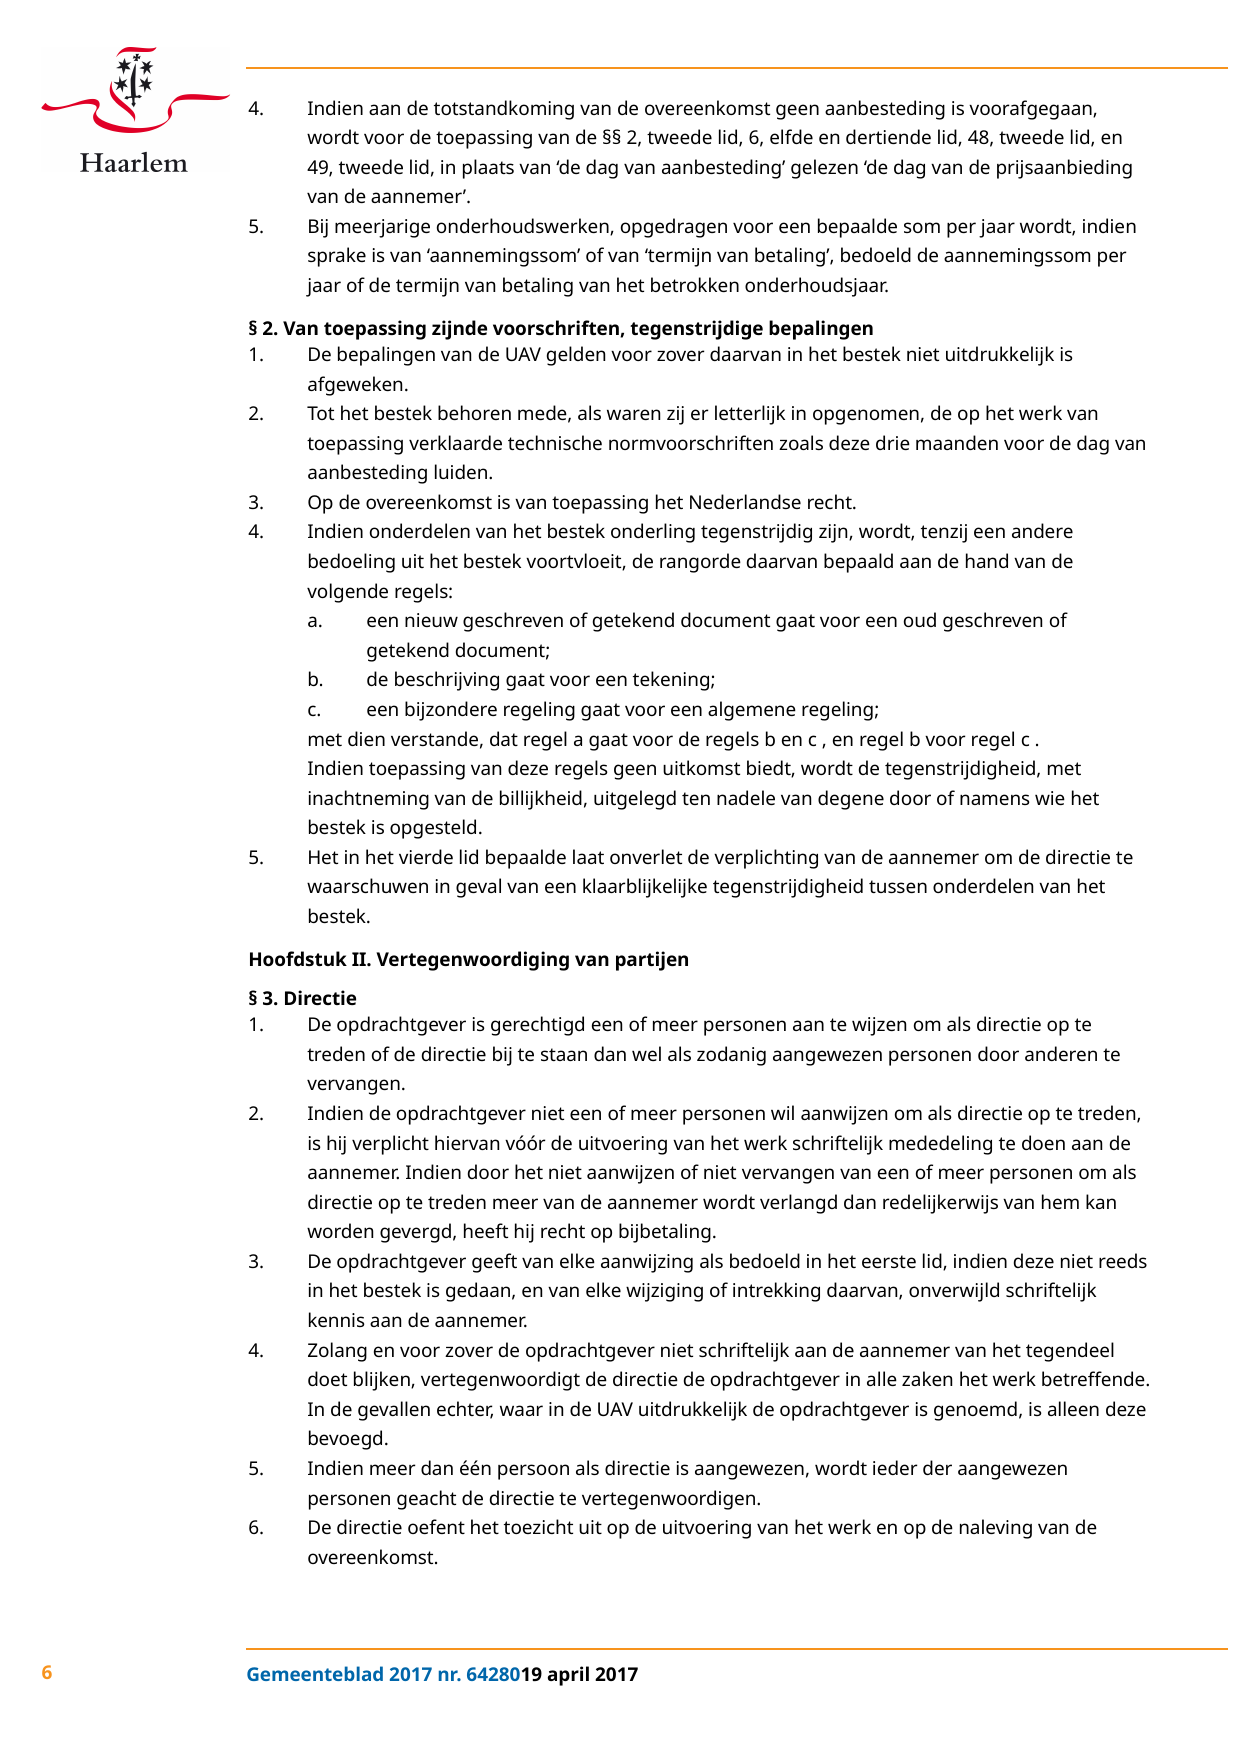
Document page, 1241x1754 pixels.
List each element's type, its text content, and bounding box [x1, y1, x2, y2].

text § 3. Directie [248, 986, 1152, 1011]
list Indien aan de totstandkoming van de overeenkomst geen aanbesteding is voorafgegaan, wordt voor de toepassing van de §§ 2, tweede lid, 6, elfde en dertiende lid, 48, tweede lid, en 49, tweede lid, in plaats van ‘de dag van aanbesteding’ gelezen ‘de dag van de prijsaanbieding van de aannemer’. [248, 95, 1152, 209]
list De directie oefent het toezicht uit op de uitvoering van het werk en op de naleving van de overeenkomst. [248, 1514, 1152, 1569]
list Zolang en voor zover de opdrachtgever niet schriftelijk aan de aannemer van het tegendeel doet blijken, vertegenwoordigt de directie de opdrachtgever in alle zaken het werk betreffende. In de gevallen echter, waar in de UAV uitdrukkelijk de opdrachtgever is genoemd, is alleen deze bevoegd. [248, 1337, 1152, 1451]
picture [41, 47, 231, 172]
list Op de overeenkomst is van toepassing het Nederlandse recht. [248, 489, 1152, 515]
list Indien onderdelen van het bestek onderling tegenstrijdig zijn, wordt, tenzij een andere bedoeling uit het bestek voortvloeit, de rangorde daarvan bepaald aan de hand van de volgende regels: [248, 519, 1152, 603]
text § 2. Van toepassing zijnde voorschriften, tegenstrijdige bepalingen [248, 315, 1152, 341]
list een nieuw geschreven of getekend document gaat voor een oud geschreven of getekend document; [307, 607, 1152, 663]
list Tot het bestek behoren mede, als waren zij er letterlijk in opgenomen, de op het werk van toepassing verklaarde technische normvoorschriften zoals deze drie maanden voor de dag van aanbesteding luiden. [248, 400, 1152, 485]
list de beschrijving gaat voor een tekening; [307, 667, 1152, 692]
list De opdrachtgever geeft van elke aanwijzing als bedoeld in het eerste lid, indien deze niet reeds in het bestek is gedaan, en van elke wijziging of intrekking daarvan, onverwijld schriftelijk kennis aan de aannemer. [248, 1248, 1152, 1333]
list Indien meer dan één persoon als directie is aangewezen, wordt ieder der aangewezen personen geacht de directie te vertegenwoordigen. [248, 1455, 1152, 1510]
list Indien de opdrachtgever niet een of meer personen wil aanwijzen om als directie op te treden, is hij verplicht hiervan vóór de uitvoering van het werk schriftelijk mededeling te doen aan de aannemer. Indien door het niet aanwijzen of niet vervangen van een of meer personen om als directie op te treden meer van de aannemer wordt verlangd dan redelijkerwijs van hem kan worden gevergd, heeft hij recht op bijbetaling. [248, 1100, 1152, 1244]
list Het in het vierde lid bepaalde laat onverlet de verplichting van de aannemer om de directie te waarschuwen in geval van een klaarblijkelijke tegenstrijdigheid tussen onderdelen van het bestek. [248, 844, 1152, 929]
list De opdrachtgever is gerechtigd een of meer personen aan te wijzen om als directie op te treden of de directie bij te staan dan wel als zodanig aangewezen personen door anderen te vervangen. [248, 1011, 1152, 1096]
list Bij meerjarige onderhoudswerken, opgedragen voor een bepaalde som per jaar wordt, indien sprake is van ‘aannemingssom’ of van ‘termijn van betaling’, bedoeld de aannemingssom per jaar of de termijn van betaling van het betrokken onderhoudsjaar. [248, 213, 1152, 298]
text Hoofdstuk II. Vertegenwoordiging van partijen [248, 946, 1152, 972]
list De bepalingen van de UAV gelden voor zover daarvan in het bestek niet uitdrukkelijk is afgeweken. [248, 341, 1152, 396]
list met dien verstande, dat regel a gaat voor de regels b en c , en regel b voor regel c . [248, 726, 1152, 751]
list een bijzondere regeling gaat voor een algemene regeling; [307, 696, 1152, 722]
list Indien toepassing van deze regels geen uitkomst biedt, wordt de tegenstrijdigheid, met inachtneming van de billijkheid, uitgelegd ten nadele van degene door of namens wie het bestek is opgesteld. [248, 755, 1152, 840]
